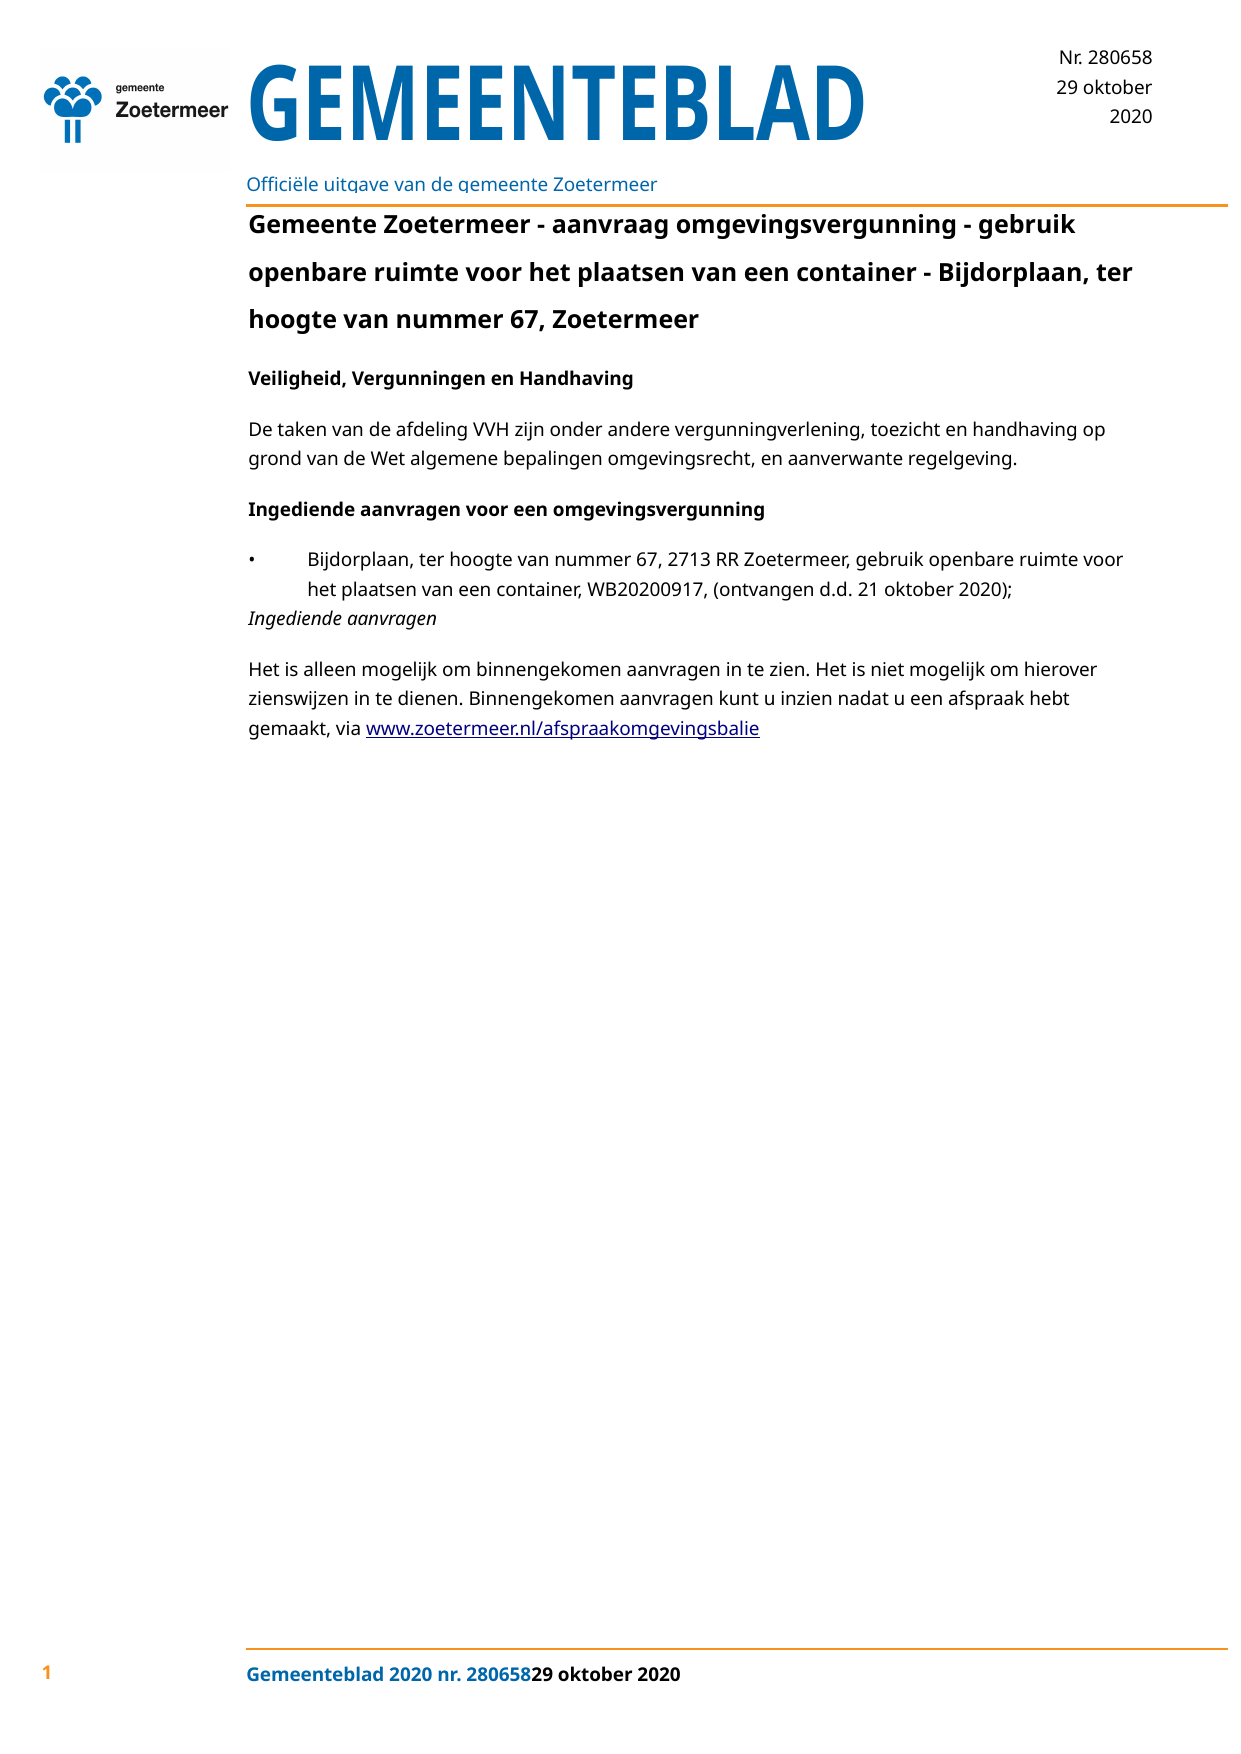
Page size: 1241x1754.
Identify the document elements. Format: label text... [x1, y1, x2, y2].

picture [41, 47, 231, 172]
text De taken van de afdeling VVH zijn onder andere vergunningverlening, toezicht en handhaving op grond van de Wet algemene bepalingen omgevingsrecht, en aanverwante regelgeving. [248, 416, 1152, 471]
text Ingediende aanvragen voor een omgevingsvergunning [248, 496, 1152, 522]
text Gemeente Zoetermeer - aanvraag omgevingsvergunning - gebruik openbare ruimte voor het plaatsen van een container - Bijdorplaan, ter hoogte van nummer 67, Zoetermeer [248, 207, 1152, 336]
text Veiligheid, Vergunningen en Handhaving [248, 366, 1152, 391]
text Ingediende aanvragen [248, 606, 1152, 631]
list Bijdorplaan, ter hoogte van nummer 67, 2713 RR Zoetermeer, gebruik openbare ruimte voor het plaatsen van een container, WB20200917, (ontvangen d.d. 21 oktober 2020); [248, 546, 1152, 602]
text Het is alleen mogelijk om binnengekomen aanvragen in te zien. Het is niet mogelijk om hierover zienswijzen in te dienen. Binnengekomen aanvragen kunt u inzien nadat u een afspraak hebt gemaakt, via www.zoetermeer.nl/afspraakomgevingsbalie [248, 656, 1152, 741]
